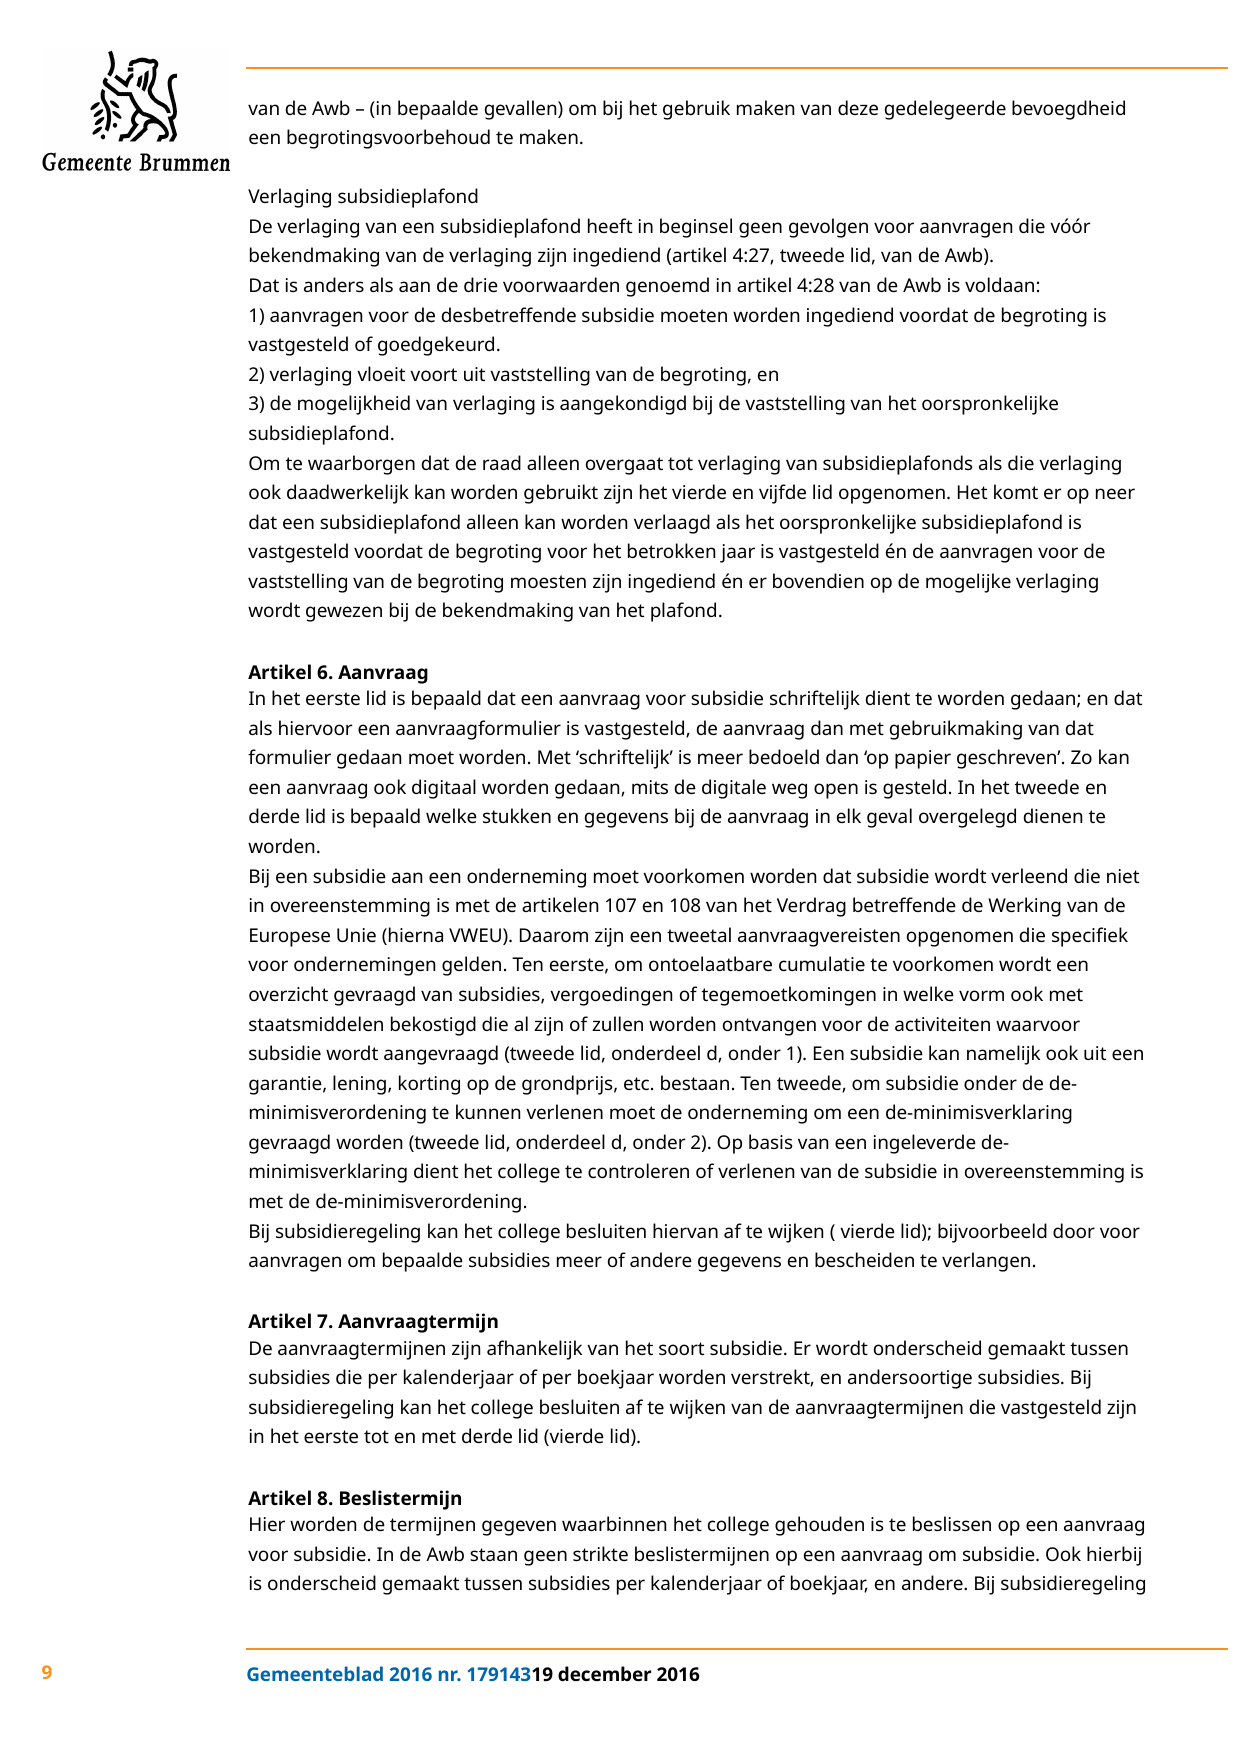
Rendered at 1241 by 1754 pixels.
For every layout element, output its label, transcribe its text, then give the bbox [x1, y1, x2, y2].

text 1) aanvragen voor de desbetreffende subsidie moeten worden ingediend voordat de begroting is vastgesteld of goedgekeurd. [248, 302, 1152, 357]
text Bij een subsidie aan een onderneming moet voorkomen worden dat subsidie wordt verleend die niet in overeenstemming is met de artikelen 107 en 108 van het Verdrag betreffende de Werking van de Europese Unie (hierna VWEU). Daarom zijn een tweetal aanvraagvereisten opgenomen die specifiek voor ondernemingen gelden. Ten eerste, om ontoelaatbare cumulatie te voorkomen wordt een overzicht gevraagd van subsidies, vergoedingen of tegemoetkomingen in welke vorm ook met staatsmiddelen bekostigd die al zijn of zullen worden ontvangen voor de activiteiten waarvoor subsidie wordt aangevraagd (tweede lid, onderdeel d, onder 1). Een subsidie kan namelijk ook uit een garantie, lening, korting op de grondprijs, etc. bestaan. Ten tweede, om subsidie onder de de-minimisverordening te kunnen verlenen moet de onderneming om een de-minimisverklaring gevraagd worden (tweede lid, onderdeel d, onder 2). Op basis van een ingeleverde de-minimisverklaring dient het college te controleren of verlenen van de subsidie in overeenstemming is met de de-minimisverordening. [248, 863, 1152, 1214]
text In het eerste lid is bepaald dat een aanvraag voor subsidie schriftelijk dient te worden gedaan; en dat als hiervoor een aanvraagformulier is vastgesteld, de aanvraag dan met gebruikmaking van dat formulier gedaan moet worden. Met ‘schriftelijk’ is meer bedoeld dan ‘op papier geschreven’. Zo kan een aanvraag ook digitaal worden gedaan, mits de digitale weg open is gesteld. In het tweede en derde lid is bepaald welke stukken en gegevens bij de aanvraag in elk geval overgelegd dienen te worden. [248, 685, 1152, 859]
text 3) de mogelijkheid van verlaging is aangekondigd bij de vaststelling van het oorspronkelijke subsidieplafond. [248, 391, 1152, 446]
text De verlaging van een subsidieplafond heeft in beginsel geen gevolgen voor aanvragen die vóór bekendmaking van de verlaging zijn ingediend (artikel 4:27, tweede lid, van de Awb). [248, 213, 1152, 268]
text Artikel 6. Aanvraag [248, 657, 1152, 685]
text Artikel 7. Aanvraagtermijn [248, 1307, 1152, 1335]
text van de Awb – (in bepaalde gevallen) om bij het gebruik maken van deze gedelegeerde bevoegdheid een begrotingsvoorbehoud te maken. [248, 95, 1152, 150]
text 2) verlaging vloeit voort uit vaststelling van de begroting, en [248, 361, 1152, 387]
text Bij subsidieregeling kan het college besluiten hiervan af te wijken ( vierde lid); bijvoorbeeld door voor aanvragen om bepaalde subsidies meer of andere gegevens en bescheiden te verlangen. [248, 1218, 1152, 1273]
text Verlaging subsidieplafond [248, 183, 1152, 209]
text De aanvraagtermijnen zijn afhankelijk van het soort subsidie. Er wordt onderscheid gemaakt tussen subsidies die per kalenderjaar of per boekjaar worden verstrekt, en andersoortige subsidies. Bij subsidieregeling kan het college besluiten af te wijken van de aanvraagtermijnen die vastgesteld zijn in het eerste tot en met derde lid (vierde lid). [248, 1335, 1152, 1449]
picture [41, 47, 231, 172]
text Hier worden de termijnen gegeven waarbinnen het college gehouden is te beslissen op een aanvraag voor subsidie. In de Awb staan geen strikte beslistermijnen op een aanvraag om subsidie. Ook hierbij is onderscheid gemaakt tussen subsidies per kalenderjaar of boekjaar, en andere. Bij subsidieregeling [248, 1511, 1152, 1596]
text Om te waarborgen dat de raad alleen overgaat tot verlaging van subsidieplafonds als die verlaging ook daadwerkelijk kan worden gebruikt zijn het vierde en vijfde lid opgenomen. Het komt er op neer dat een subsidieplafond alleen kan worden verlaagd als het oorspronkelijke subsidieplafond is vastgesteld voordat de begroting voor het betrokken jaar is vastgesteld én de aanvragen voor de vaststelling van de begroting moesten zijn ingediend én er bovendien op de mogelijke verlaging wordt gewezen bij de bekendmaking van het plafond. [248, 450, 1152, 623]
text Artikel 8. Beslistermijn [248, 1483, 1152, 1511]
text Dat is anders als aan de drie voorwaarden genoemd in artikel 4:28 van de Awb is voldaan: [248, 272, 1152, 298]
